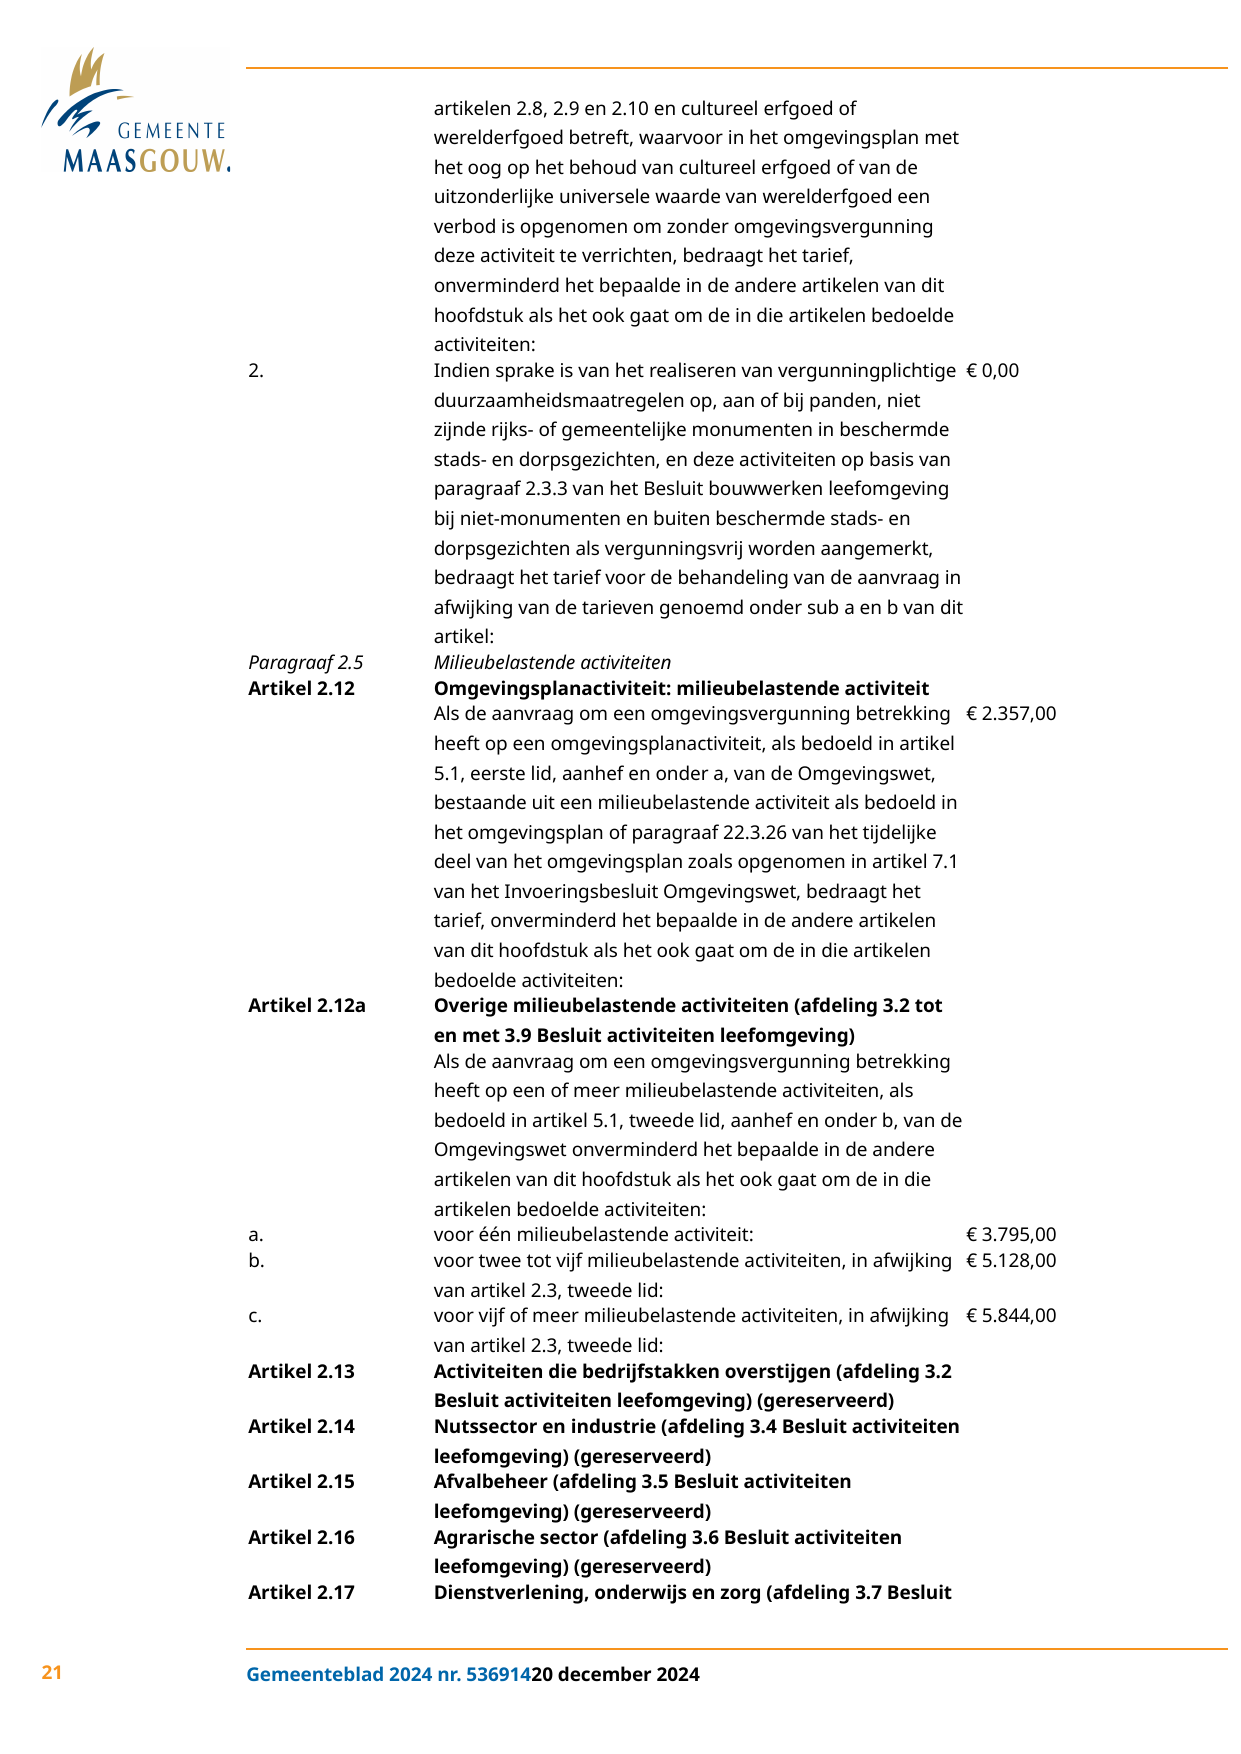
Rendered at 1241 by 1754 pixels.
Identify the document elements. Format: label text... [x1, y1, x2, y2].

table_cell [248, 701, 433, 993]
table_cell € 2.357,00 [966, 701, 1152, 993]
table_cell Artikel 2.15 [248, 1469, 433, 1524]
table_cell voor vijf of meer milieubelastende activiteiten, in afwijking van artikel 2.3, tweede lid: [434, 1303, 966, 1358]
table_cell Artikel 2.12a [248, 993, 433, 1048]
table_cell Artikel 2.14 [248, 1413, 433, 1468]
table_cell artikelen 2.8, 2.9 en 2.10 en cultureel erfgoed of werelderfgoed betreft, waarvoor in het omgevingsplan met het oog op het behoud van cultureel erfgoed of van de uitzonderlijke universele waarde van werelderfgoed een verbod is opgenomen om zonder omgevingsvergunning deze activiteit te verrichten, bedraagt het tarief, onverminderd het bepaalde in de andere artikelen van dit hoofdstuk als het ook gaat om de in die artikelen bedoelde activiteiten: [434, 95, 966, 357]
table_cell Dienstverlening, onderwijs en zorg (afdeling 3.7 Besluit [434, 1579, 966, 1605]
table_cell [966, 1413, 1152, 1468]
table_cell a. [248, 1222, 433, 1247]
table_cell Indien sprake is van het realiseren van vergunningplichtige duurzaamheidsmaatregelen op, aan of bij panden, niet zijnde rijks- of gemeentelijke monumenten in beschermde stads- en dorpsgezichten, en deze activiteiten op basis van paragraaf 2.3.3 van het Besluit bouwwerken leefomgeving bij niet-monumenten en buiten beschermde stads- en dorpsgezichten als vergunningsvrij worden aangemerkt, bedraagt het tarief voor de behandeling van de aanvraag in afwijking van de tarieven genoemd onder sub a en b van dit artikel: [434, 357, 966, 649]
table_cell Nutssector en industrie (afdeling 3.4 Besluit activiteiten leefomgeving) (gereserveerd) [434, 1413, 966, 1468]
table_cell € 3.795,00 [966, 1222, 1152, 1247]
table_cell Overige milieubelastende activiteiten (afdeling 3.2 tot en met 3.9 Besluit activiteiten leefomgeving) [434, 993, 966, 1048]
table_cell Als de aanvraag om een omgevingsvergunning betrekking heeft op een of meer milieubelastende activiteiten, als bedoeld in artikel 5.1, tweede lid, aanhef en onder b, van de Omgevingswet onverminderd het bepaalde in de andere artikelen van dit hoofdstuk als het ook gaat om de in die artikelen bedoelde activiteiten: [434, 1048, 966, 1222]
table_cell € 5.844,00 [966, 1303, 1152, 1358]
table_cell [248, 1048, 433, 1222]
table_cell [966, 1579, 1152, 1605]
table_cell Als de aanvraag om een omgevingsvergunning betrekking heeft op een omgevingsplanactiviteit, als bedoeld in artikel 5.1, eerste lid, aanhef en onder a, van de Omgevingswet, bestaande uit een milieubelastende activiteit als bedoeld in het omgevingsplan of paragraaf 22.3.26 van het tijdelijke deel van het omgevingsplan zoals opgenomen in artikel 7.1 van het Invoeringsbesluit Omgevingswet, bedraagt het tarief, onverminderd het bepaalde in de andere artikelen van dit hoofdstuk als het ook gaat om de in die artikelen bedoelde activiteiten: [434, 701, 966, 993]
table_cell [966, 649, 1152, 675]
table_cell Artikel 2.12 [248, 675, 433, 701]
table_cell Omgevingsplanactiviteit: milieubelastende activiteit [434, 675, 966, 701]
table_cell [966, 1358, 1152, 1413]
table_cell c. [248, 1303, 433, 1358]
table_cell [248, 95, 433, 357]
table_cell [966, 1469, 1152, 1524]
table_cell voor één milieubelastende activiteit: [434, 1222, 966, 1247]
table_cell voor twee tot vijf milieubelastende activiteiten, in afwijking van artikel 2.3, tweede lid: [434, 1247, 966, 1303]
table_cell € 0,00 [966, 357, 1152, 649]
table_cell Paragraaf 2.5 [248, 649, 433, 675]
table_cell [966, 675, 1152, 701]
table_cell Artikel 2.17 [248, 1579, 433, 1605]
table_cell € 5.128,00 [966, 1247, 1152, 1303]
table_cell [966, 1524, 1152, 1579]
table_cell [966, 1048, 1152, 1222]
table_cell Activiteiten die bedrijfstakken overstijgen (afdeling 3.2 Besluit activiteiten leefomgeving) (gereserveerd) [434, 1358, 966, 1413]
table_cell b. [248, 1247, 433, 1303]
table_cell [966, 993, 1152, 1048]
table_cell Milieubelastende activiteiten [434, 649, 966, 675]
picture [41, 47, 231, 172]
table_cell Afvalbeheer (afdeling 3.5 Besluit activiteiten leefomgeving) (gereserveerd) [434, 1469, 966, 1524]
table_cell Artikel 2.16 [248, 1524, 433, 1579]
table_cell 2. [248, 357, 433, 649]
table_cell [966, 95, 1152, 357]
table_cell Agrarische sector (afdeling 3.6 Besluit activiteiten leefomgeving) (gereserveerd) [434, 1524, 966, 1579]
table_cell Artikel 2.13 [248, 1358, 433, 1413]
